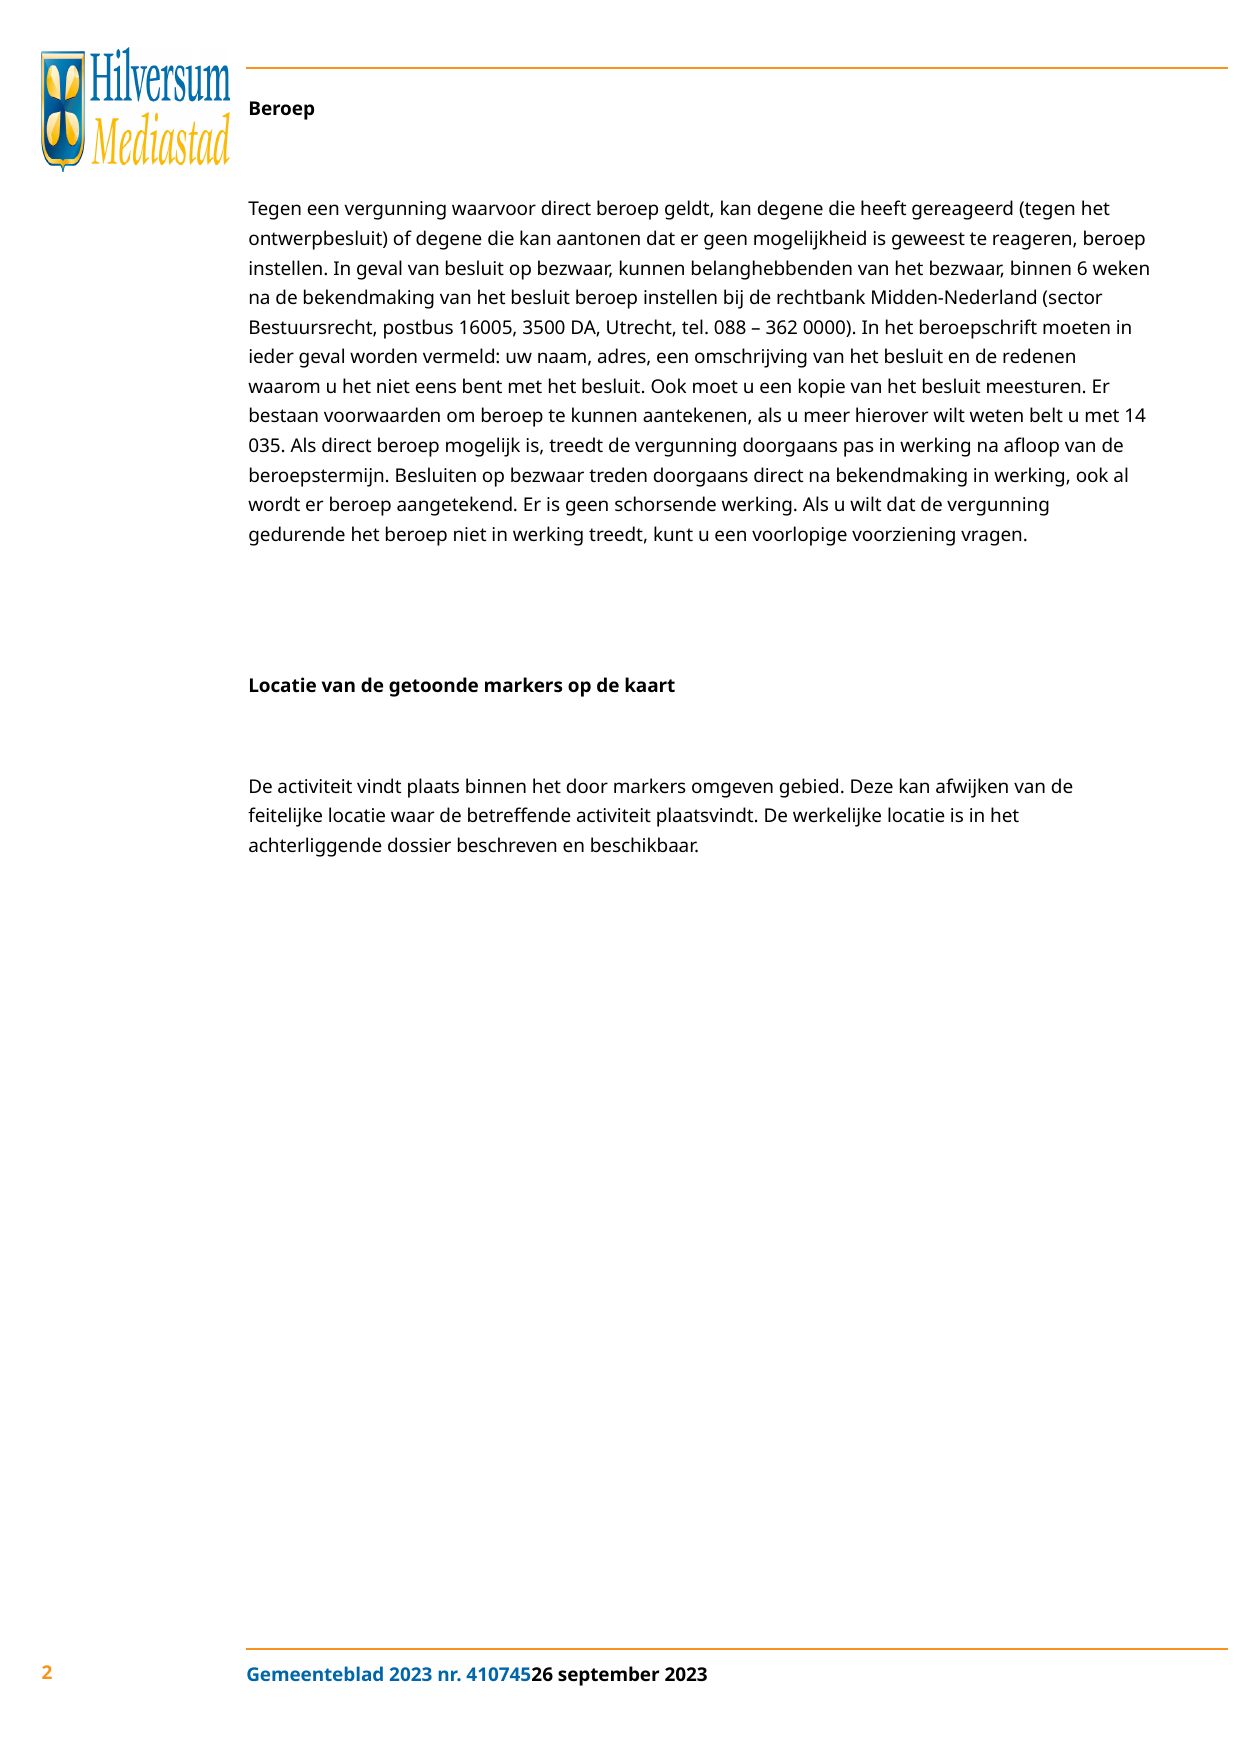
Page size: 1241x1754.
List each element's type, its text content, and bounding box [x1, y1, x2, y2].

text De activiteit vindt plaats binnen het door markers omgeven gebied. Deze kan afwijken van de feitelijke locatie waar de betreffende activiteit plaatsvindt. De werkelijke locatie is in het achterliggende dossier beschreven en beschikbaar. [248, 773, 1152, 858]
picture [41, 47, 231, 172]
text Beroep [248, 95, 1152, 121]
text Tegen een vergunning waarvoor direct beroep geldt, kan degene die heeft gereageerd (tegen het ontwerpbesluit) of degene die kan aantonen dat er geen mogelijkheid is geweest te reageren, beroep instellen. In geval van besluit op bezwaar, kunnen belanghebbenden van het bezwaar, binnen 6 weken na de bekendmaking van het besluit beroep instellen bij de rechtbank Midden-Nederland (sector Bestuursrecht, postbus 16005, 3500 DA, Utrecht, tel. 088 – 362 0000). In het beroepschrift moeten in ieder geval worden vermeld: uw naam, adres, een omschrijving van het besluit en de redenen waarom u het niet eens bent met het besluit. Ook moet u een kopie van het besluit meesturen. Er bestaan voorwaarden om beroep te kunnen aantekenen, als u meer hierover wilt weten belt u met 14 035. Als direct beroep mogelijk is, treedt de vergunning doorgaans pas in werking na afloop van de beroepstermijn. Besluiten op bezwaar treden doorgaans direct na bekendmaking in werking, ook al wordt er beroep aangetekend. Er is geen schorsende werking. Als u wilt dat de vergunning gedurende het beroep niet in werking treedt, kunt u een voorlopige voorziening vragen. [248, 196, 1152, 547]
text Locatie van de getoonde markers op de kaart [248, 672, 1152, 698]
